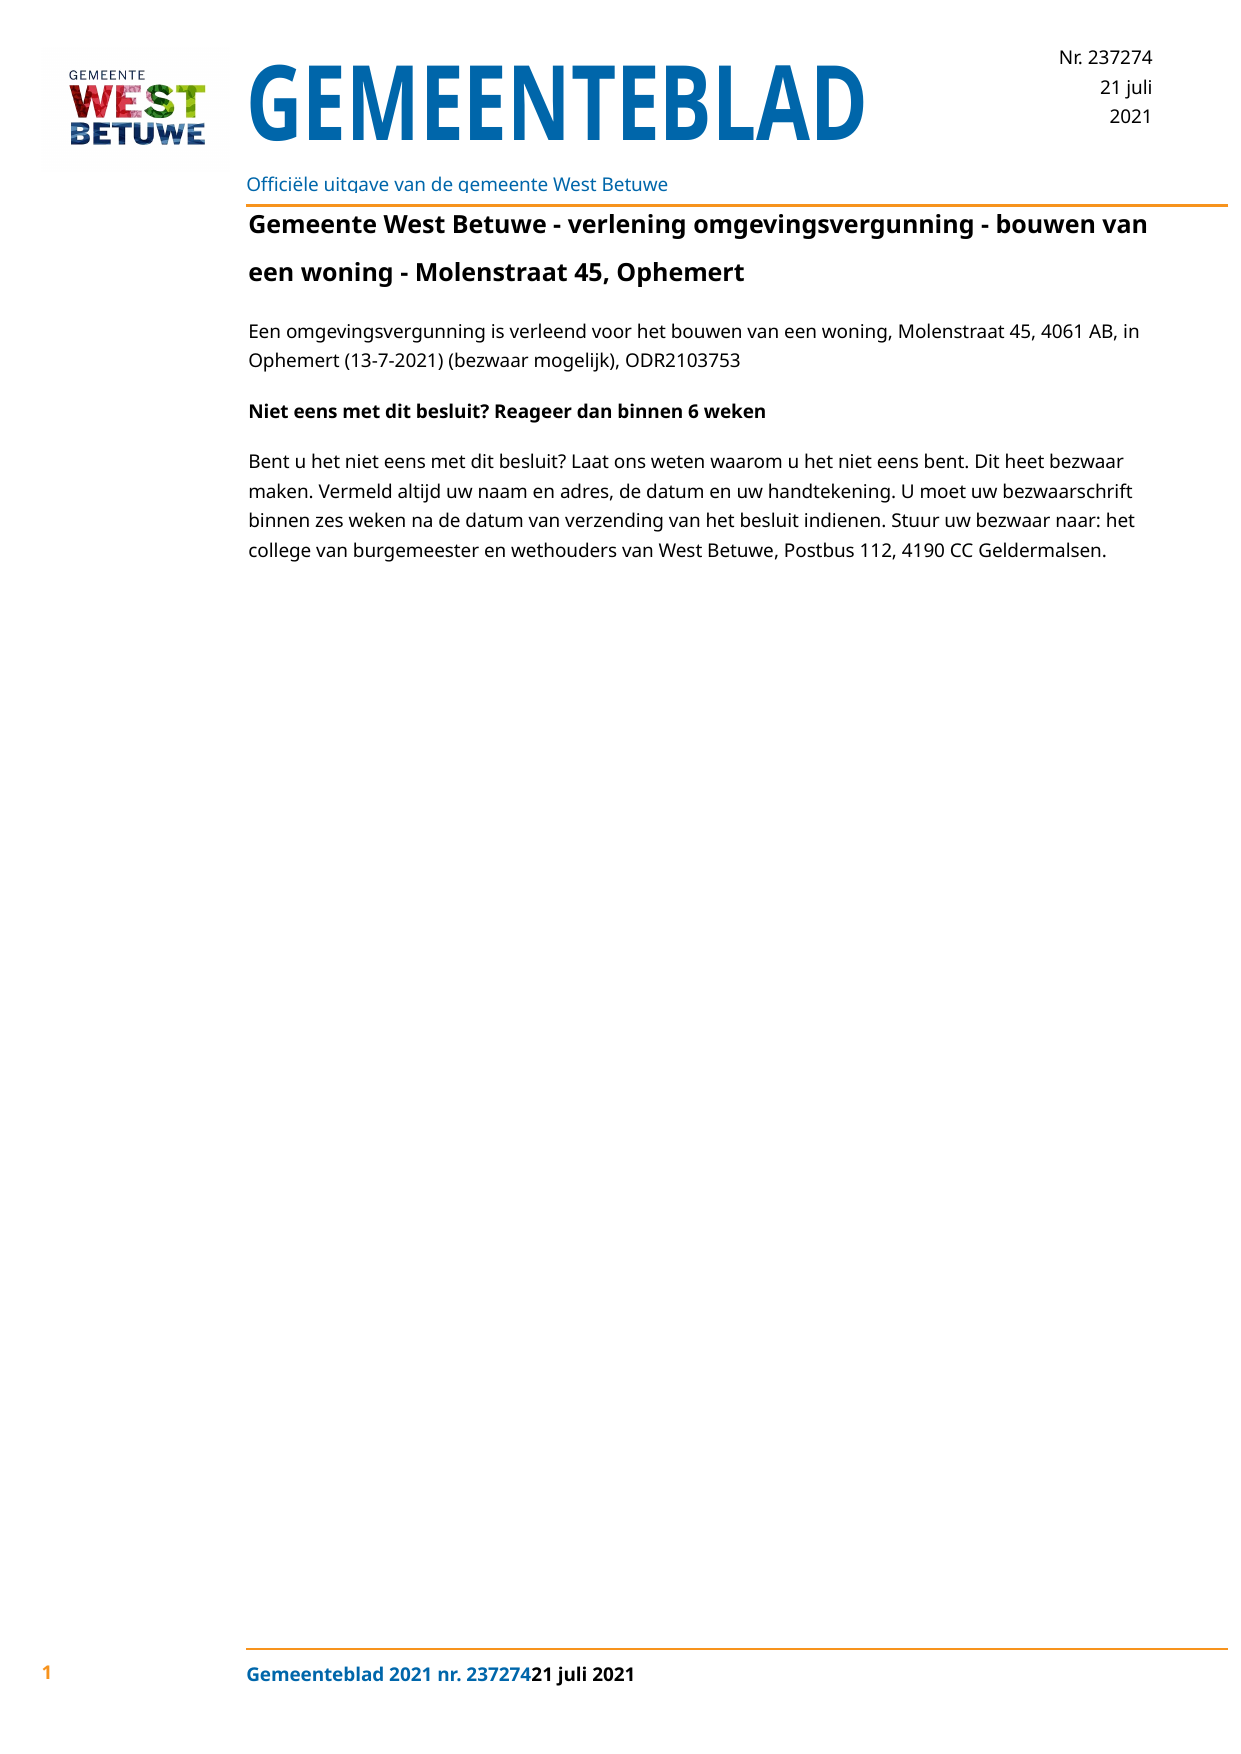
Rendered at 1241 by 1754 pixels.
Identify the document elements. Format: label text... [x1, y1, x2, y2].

text Niet eens met dit besluit? Reageer dan binnen 6 weken [248, 398, 1152, 424]
text Gemeente West Betuwe - verlening omgevingsvergunning - bouwen van een woning - Molenstraat 45, Ophemert [248, 207, 1152, 288]
text Een omgevingsvergunning is verleend voor het bouwen van een woning, Molenstraat 45, 4061 AB, in Ophemert (13-7-2021) (bezwaar mogelijk), ODR2103753 [248, 318, 1152, 373]
picture [41, 47, 231, 172]
text Bent u het niet eens met dit besluit? Laat ons weten waarom u het niet eens bent. Dit heet bezwaar maken. Vermeld altijd uw naam en adres, de datum en uw handtekening. U moet uw bezwaarschrift binnen zes weken na de datum van verzending van het besluit indienen. Stuur uw bezwaar naar: het college van burgemeester en wethouders van West Betuwe, Postbus 112, 4190 CC Geldermalsen. [248, 448, 1152, 563]
